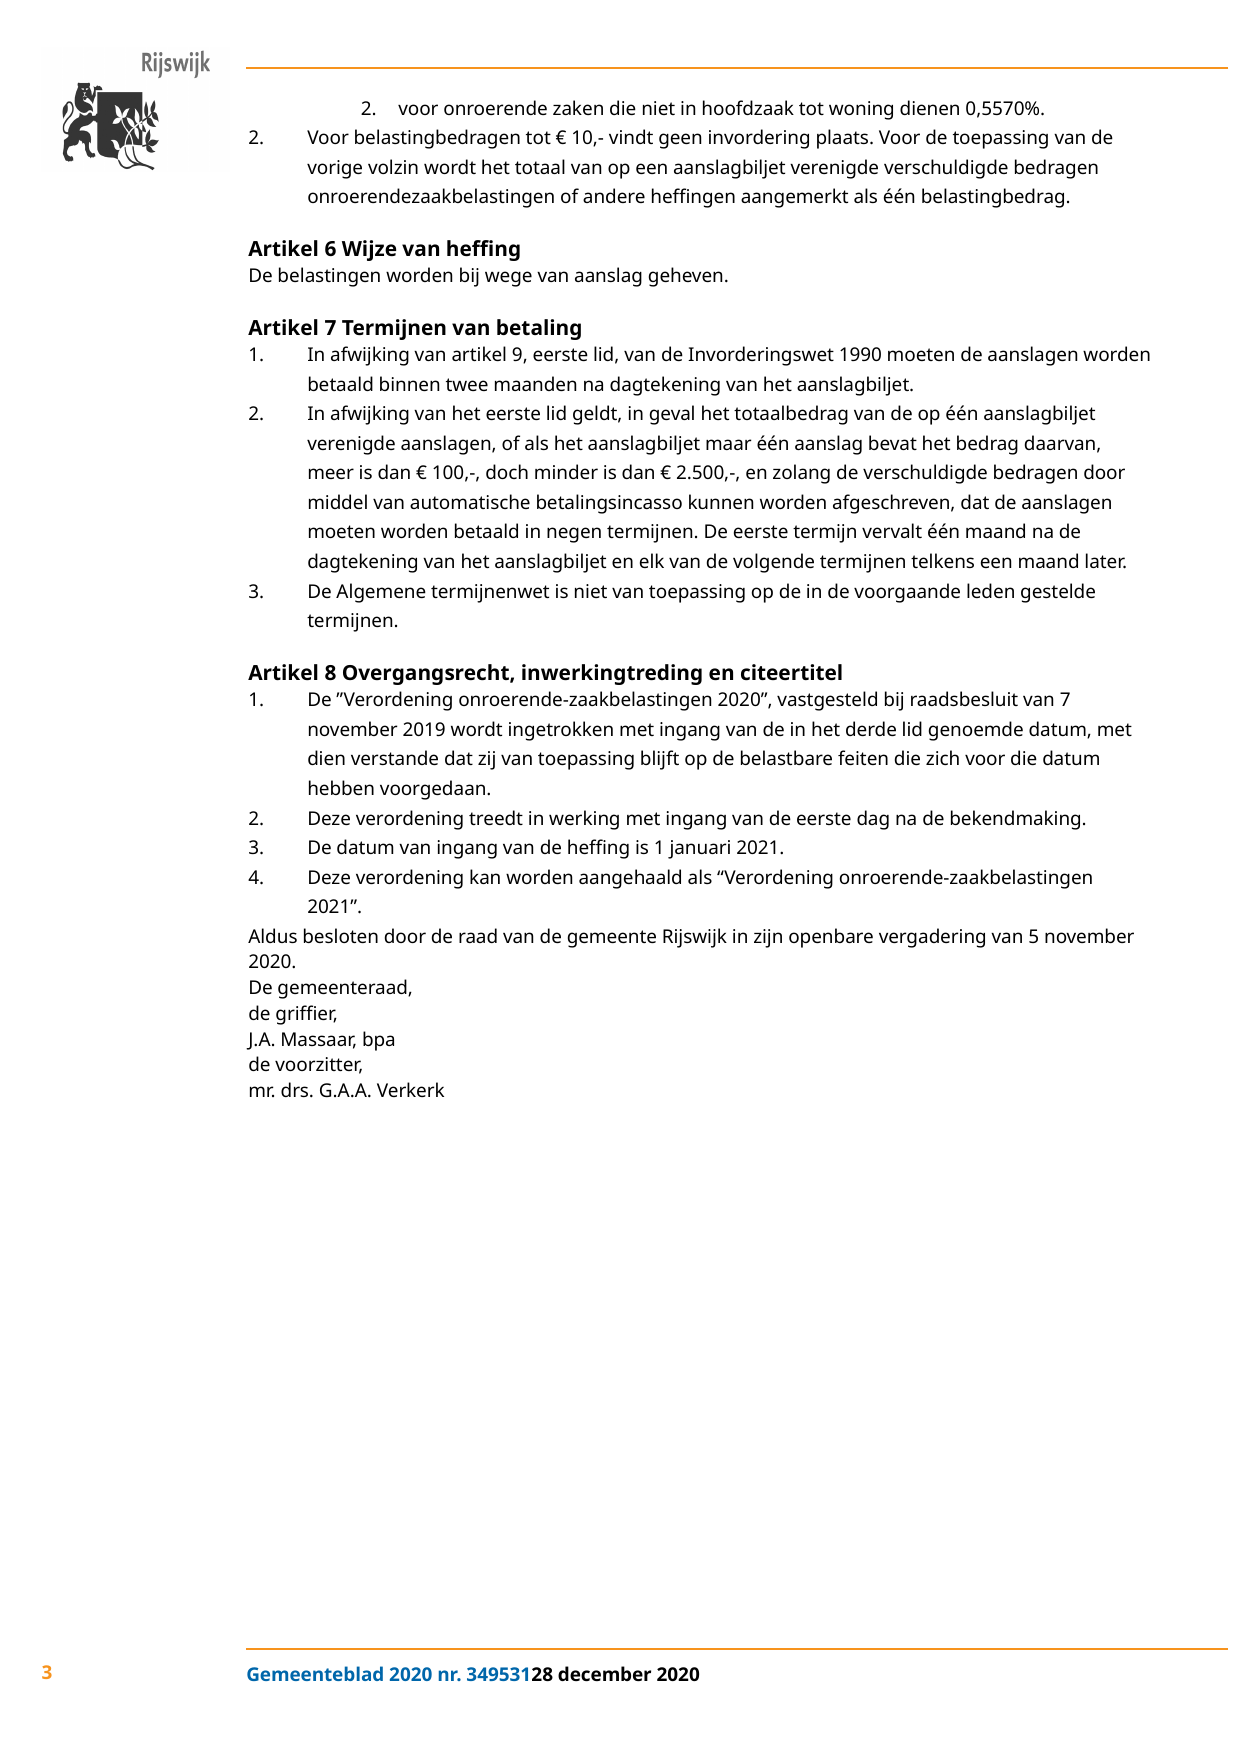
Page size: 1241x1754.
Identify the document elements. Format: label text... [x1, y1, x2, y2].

picture [41, 47, 231, 172]
text De belastingen worden bij wege van aanslag geheven. [248, 262, 1152, 288]
text De gemeenteraad, [248, 974, 1152, 1000]
text Aldus besloten door de raad van de gemeente Rijswijk in zijn openbare vergadering van 5 november 2020. [248, 923, 1152, 974]
list voor onroerende zaken die niet in hoofdzaak tot woning dienen 0,5570%. [361, 95, 1152, 121]
text Artikel 6 Wijze van heffing [248, 234, 1152, 262]
text de griffier, [248, 1000, 1152, 1026]
list In afwijking van artikel 9, eerste lid, van de Invorderingswet 1990 moeten de aanslagen worden betaald binnen twee maanden na dagtekening van het aanslagbiljet. [248, 341, 1152, 397]
text mr. drs. G.A.A. Verkerk [248, 1077, 1152, 1103]
list In afwijking van het eerste lid geldt, in geval het totaalbedrag van de op één aanslagbiljet verenigde aanslagen, of als het aanslagbiljet maar één aanslag bevat het bedrag daarvan, meer is dan € 100,-, doch minder is dan € 2.500,-, en zolang de verschuldigde bedragen door middel van automatische betalingsincasso kunnen worden afgeschreven, dat de aanslagen moeten worden betaald in negen termijnen. De eerste termijn vervalt één maand na de dagtekening van het aanslagbiljet en elk van de volgende termijnen telkens een maand later. [248, 400, 1152, 574]
list Deze verordening kan worden aangehaald als “Verordening onroerende-zaakbelastingen 2021”. [248, 864, 1152, 919]
list De datum van ingang van de heffing is 1 januari 2021. [248, 834, 1152, 860]
list Voor belastingbedragen tot € 10,- vindt geen invordering plaats. Voor de toepassing van de vorige volzin wordt het totaal van op een aanslagbiljet verenigde verschuldigde bedragen onroerendezaakbelastingen of andere heffingen aangemerkt als één belastingbedrag. [248, 124, 1152, 209]
text Artikel 8 Overgangsrecht, inwerkingtreding en citeertitel [248, 658, 1152, 686]
text Artikel 7 Termijnen van betaling [248, 313, 1152, 341]
list De Algemene termijnenwet is niet van toepassing op de in de voorgaande leden gestelde termijnen. [248, 578, 1152, 633]
list De ”Verordening onroerende-zaakbelastingen 2020”, vastgesteld bij raadsbesluit van 7 november 2019 wordt ingetrokken met ingang van de in het derde lid genoemde datum, met dien verstande dat zij van toepassing blijft op de belastbare feiten die zich voor die datum hebben voorgedaan. [248, 686, 1152, 801]
text de voorzitter, [248, 1052, 1152, 1077]
list Deze verordening treedt in werking met ingang van de eerste dag na de bekendmaking. [248, 805, 1152, 830]
text J.A. Massaar, bpa [248, 1026, 1152, 1052]
